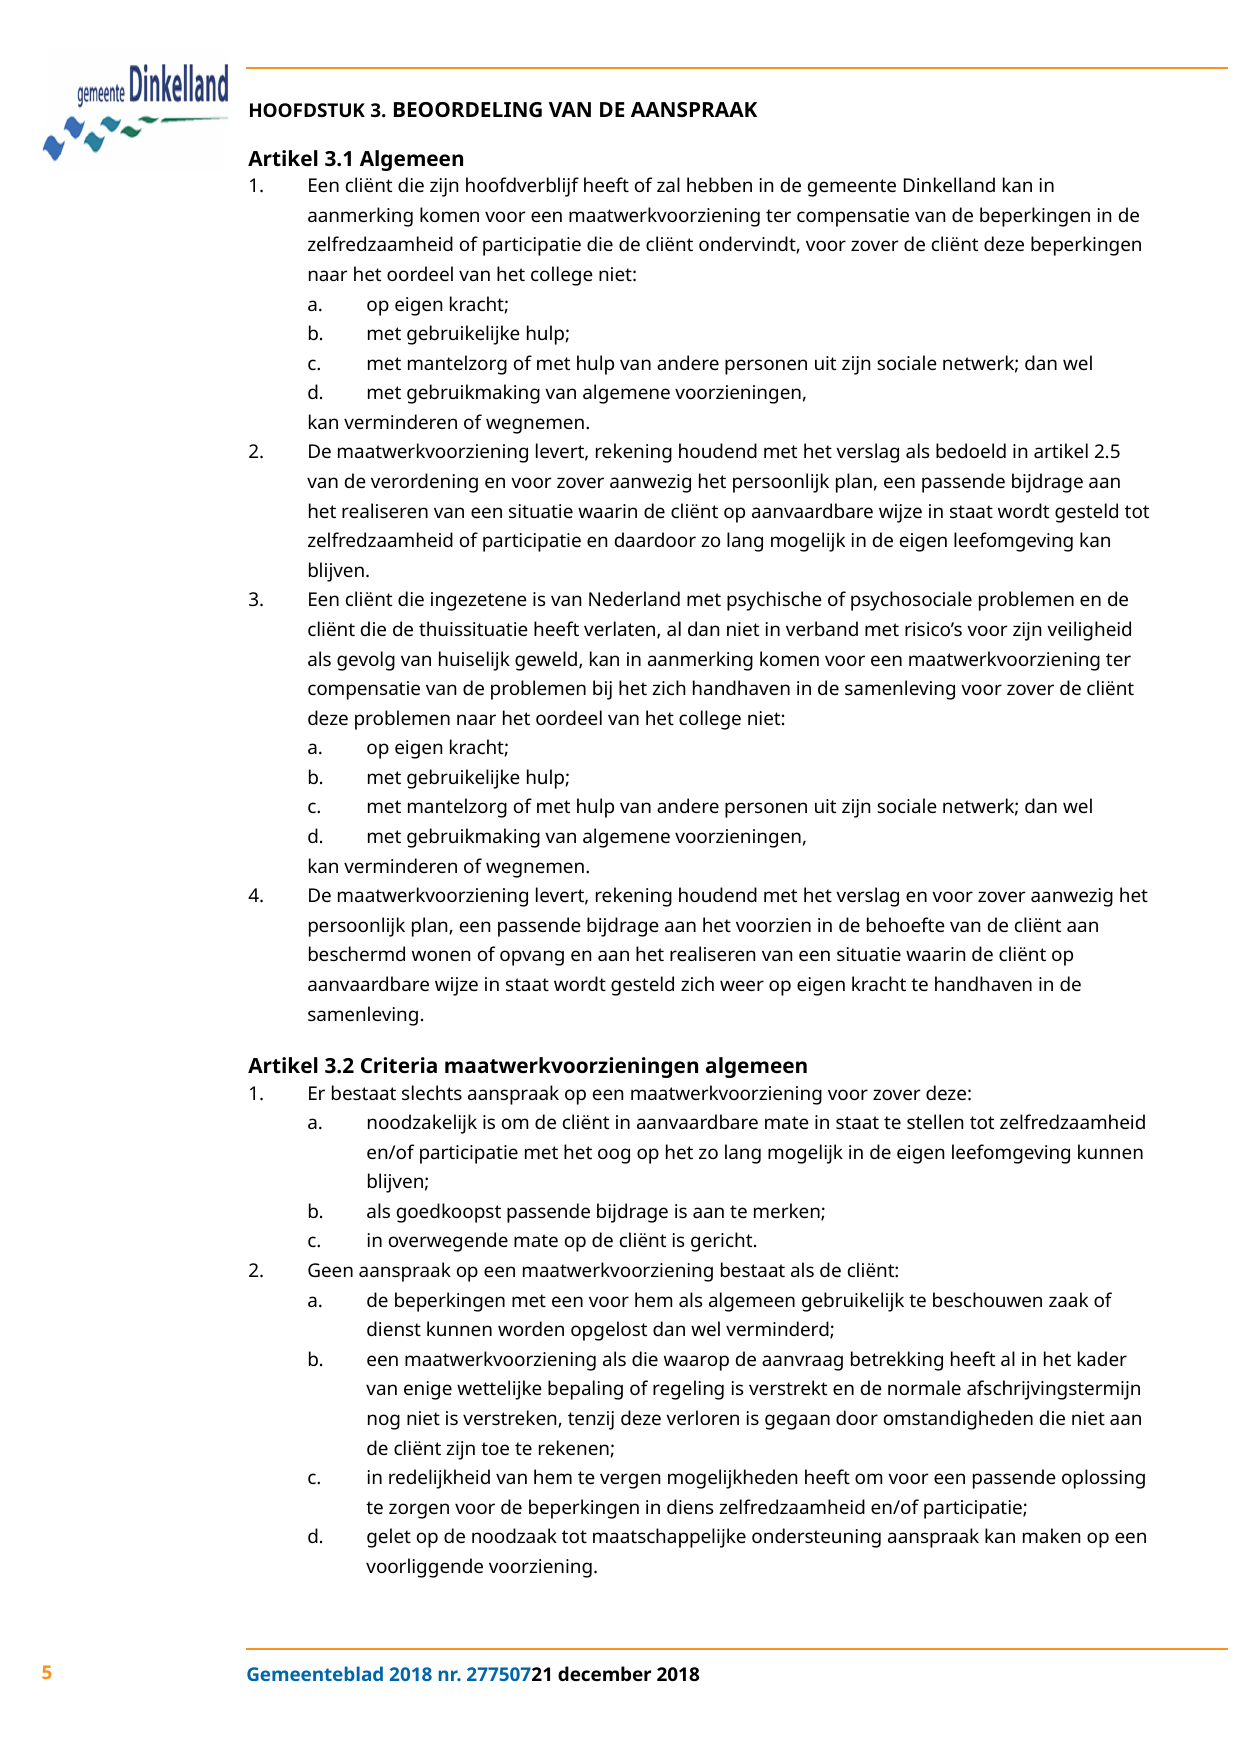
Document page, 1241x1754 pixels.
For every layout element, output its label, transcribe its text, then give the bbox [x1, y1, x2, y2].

text HOOFDSTUK 3. BEOORDELING VAN DE AANSPRAAK [248, 95, 1152, 123]
list De maatwerkvoorziening levert, rekening houdend met het verslag en voor zover aanwezig het persoonlijk plan, een passende bijdrage aan het voorzien in de behoefte van de cliënt aan beschermd wonen of opvang en aan het realiseren van een situatie waarin de cliënt op aanvaardbare wijze in staat wordt gesteld zich weer op eigen kracht te handhaven in de samenleving. [248, 882, 1152, 1027]
text Artikel 3.2 Criteria maatwerkvoorzieningen algemeen [248, 1051, 1152, 1080]
list op eigen kracht; [307, 734, 1152, 760]
text Artikel 3.1 Algemeen [248, 144, 1152, 172]
list een maatwerkvoorziening als die waarop de aanvraag betrekking heeft al in het kader van enige wettelijke bepaling of regeling is verstrekt en de normale afschrijvingstermijn nog niet is verstreken, tenzij deze verloren is gegaan door omstandigheden die niet aan de cliënt zijn toe te rekenen; [307, 1346, 1152, 1460]
list met mantelzorg of met hulp van andere personen uit zijn sociale netwerk; dan wel [307, 794, 1152, 819]
list de beperkingen met een voor hem als algemeen gebruikelijk te beschouwen zaak of dienst kunnen worden opgelost dan wel verminderd; [307, 1287, 1152, 1342]
list De maatwerkvoorziening levert, rekening houdend met het verslag als bedoeld in artikel 2.5 van de verordening en voor zover aanwezig het persoonlijk plan, een passende bijdrage aan het realiseren van een situatie waarin de cliënt op aanvaardbare wijze in staat wordt gesteld tot zelfredzaamheid of participatie en daardoor zo lang mogelijk in de eigen leefomgeving kan blijven. [248, 439, 1152, 583]
list kan verminderen of wegnemen. [248, 409, 1152, 435]
list Er bestaat slechts aanspraak op een maatwerkvoorziening voor zover deze: [248, 1080, 1152, 1105]
list als goedkoopst passende bijdrage is aan te merken; [307, 1198, 1152, 1224]
list noodzakelijk is om de cliënt in aanvaardbare mate in staat te stellen tot zelfredzaamheid en/of participatie met het oog op het zo lang mogelijk in de eigen leefomgeving kunnen blijven; [307, 1109, 1152, 1194]
list Geen aanspraak op een maatwerkvoorziening bestaat als de cliënt: [248, 1257, 1152, 1283]
list in overwegende mate op de cliënt is gericht. [307, 1228, 1152, 1253]
list met gebruikelijke hulp; [307, 320, 1152, 346]
list gelet op de noodzaak tot maatschappelijke ondersteuning aanspraak kan maken op een voorliggende voorziening. [307, 1523, 1152, 1579]
list met gebruikmaking van algemene voorzieningen, [307, 823, 1152, 849]
list met mantelzorg of met hulp van andere personen uit zijn sociale netwerk; dan wel [307, 350, 1152, 376]
list Een cliënt die zijn hoofdverblijf heeft of zal hebben in de gemeente Dinkelland kan in aanmerking komen voor een maatwerkvoorziening ter compensatie van de beperkingen in de zelfredzaamheid of participatie die de cliënt ondervindt, voor zover de cliënt deze beperkingen naar het oordeel van het college niet: [248, 172, 1152, 287]
picture [41, 47, 231, 172]
list Een cliënt die ingezetene is van Nederland met psychische of psychosociale problemen en de cliënt die de thuissituatie heeft verlaten, al dan niet in verband met risico’s voor zijn veiligheid als gevolg van huiselijk geweld, kan in aanmerking komen voor een maatwerkvoorziening ter compensatie van de problemen bij het zich handhaven in de samenleving voor zover de cliënt deze problemen naar het oordeel van het college niet: [248, 587, 1152, 731]
list kan verminderen of wegnemen. [248, 853, 1152, 879]
list in redelijkheid van hem te vergen mogelijkheden heeft om voor een passende oplossing te zorgen voor de beperkingen in diens zelfredzaamheid en/of participatie; [307, 1464, 1152, 1519]
list op eigen kracht; [307, 291, 1152, 317]
list met gebruikelijke hulp; [307, 764, 1152, 790]
list met gebruikmaking van algemene voorzieningen, [307, 379, 1152, 405]
